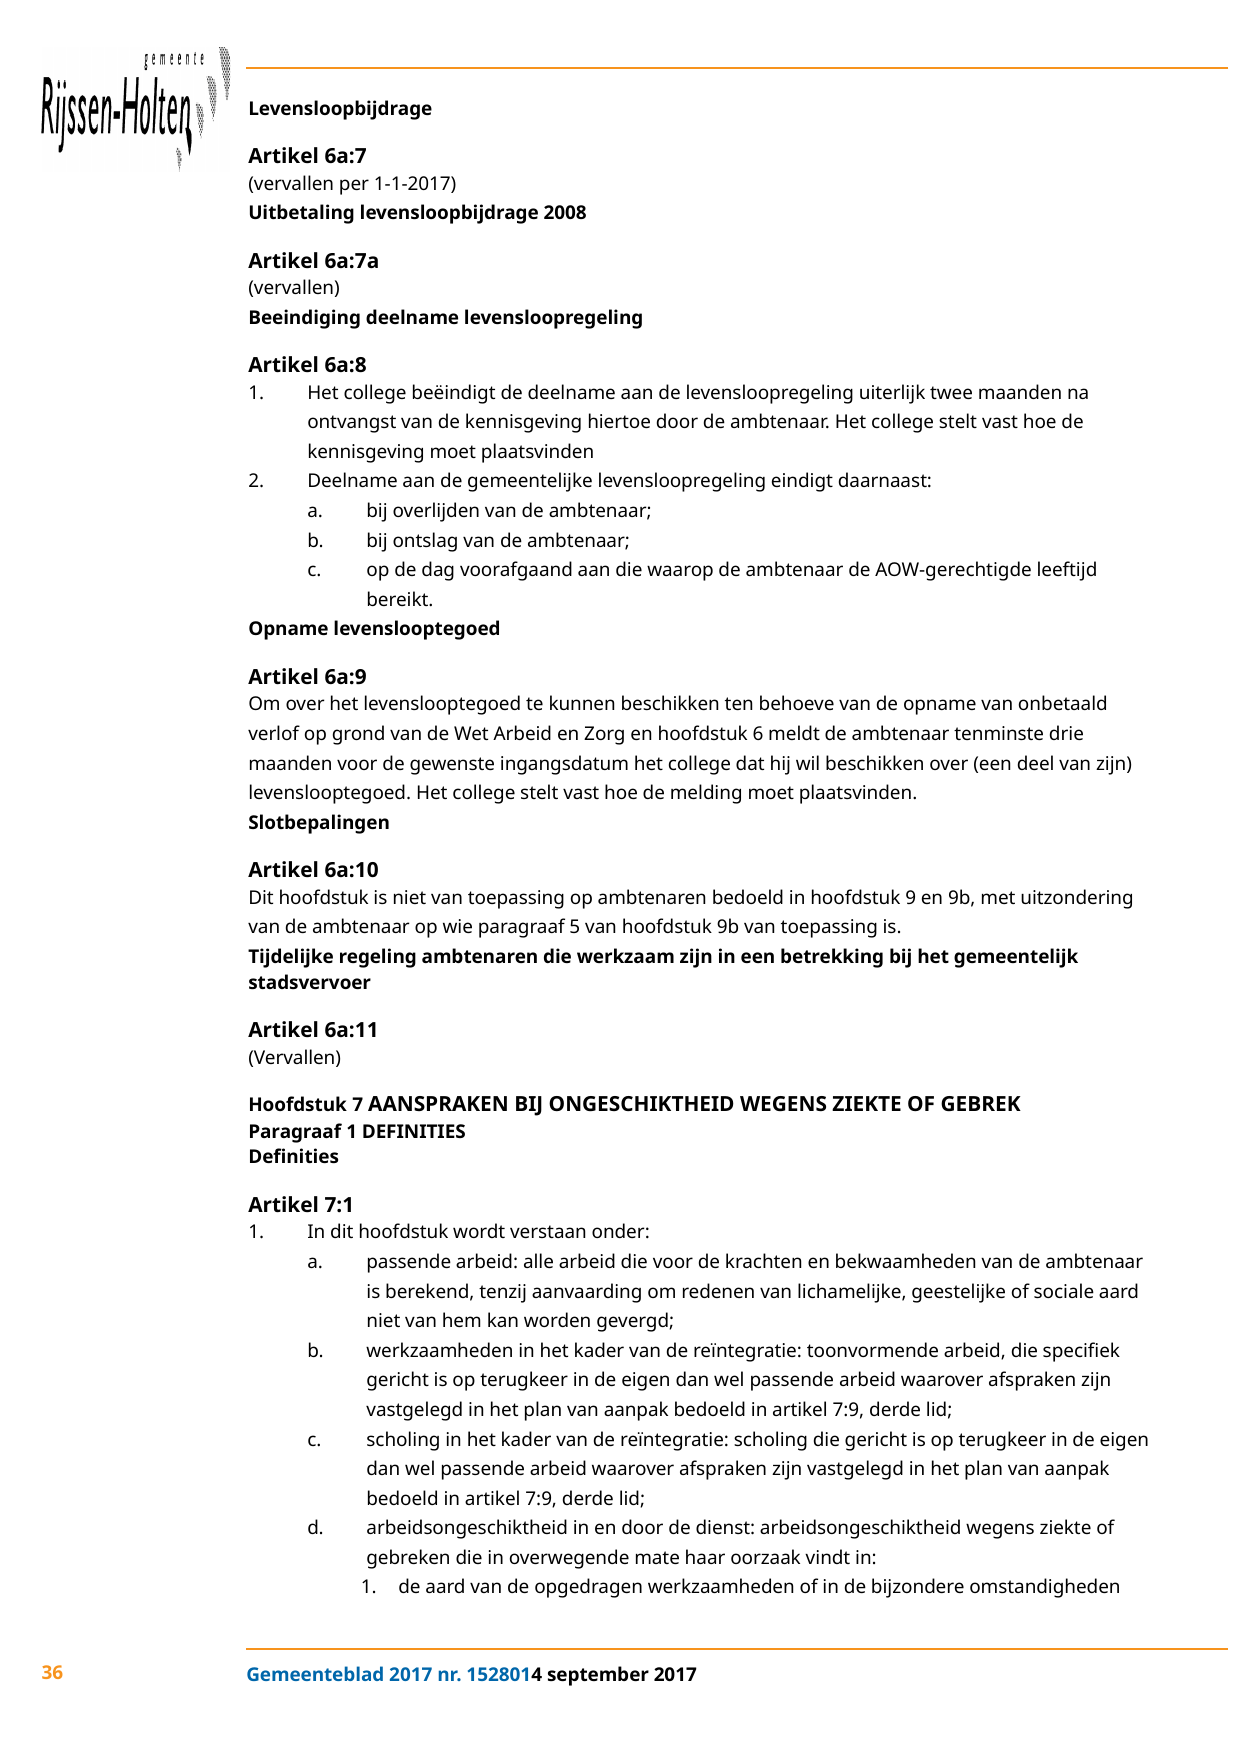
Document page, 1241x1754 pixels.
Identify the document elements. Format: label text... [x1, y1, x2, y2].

picture [41, 47, 231, 172]
text Paragraaf 1 DEFINITIES [248, 1118, 1152, 1144]
text Artikel 6a:11 [248, 1015, 1152, 1044]
text Artikel 6a:9 [248, 662, 1152, 691]
list arbeidsongeschiktheid in en door de dienst: arbeidsongeschiktheid wegens ziekte of gebreken die in overwegende mate haar oorzaak vindt in: [307, 1514, 1152, 1570]
list bij overlijden van de ambtenaar; [307, 497, 1152, 523]
text Slotbepalingen [248, 809, 1152, 835]
text (vervallen per 1-1-2017) [248, 170, 1152, 196]
text Dit hoofdstuk is niet van toepassing op ambtenaren bedoeld in hoofdstuk 9 en 9b, met uitzondering van de ambtenaar op wie paragraaf 5 van hoofdstuk 9b van toepassing is. [248, 884, 1152, 939]
text Om over het levenslooptegoed te kunnen beschikken ten behoeve van de opname van onbetaald verlof op grond van de Wet Arbeid en Zorg en hoofdstuk 6 meldt de ambtenaar tenminste drie maanden voor de gewenste ingangsdatum het college dat hij wil beschikken over (een deel van zijn) levenslooptegoed. Het college stelt vast hoe de melding moet plaatsvinden. [248, 691, 1152, 805]
text Uitbetaling levensloopbijdrage 2008 [248, 199, 1152, 225]
text Artikel 7:1 [248, 1190, 1152, 1219]
text (Vervallen) [248, 1044, 1152, 1069]
list Het college beëindigt de deelname aan de levensloopregeling uiterlijk twee maanden na ontvangst van de kennisgeving hiertoe door de ambtenaar. Het college stelt vast hoe de kennisgeving moet plaatsvinden [248, 379, 1152, 464]
list passende arbeid: alle arbeid die voor de krachten en bekwaamheden van de ambtenaar is berekend, tenzij aanvaarding om redenen van lichamelijke, geestelijke of sociale aard niet van hem kan worden gevergd; [307, 1248, 1152, 1333]
text Artikel 6a:7 [248, 141, 1152, 170]
list op de dag voorafgaand aan die waarop de ambtenaar de AOW-gerechtigde leeftijd bereikt. [307, 556, 1152, 612]
text Artikel 6a:7a [248, 246, 1152, 274]
text Opname levenslooptegoed [248, 616, 1152, 641]
list Deelname aan de gemeentelijke levensloopregeling eindigt daarnaast: [248, 468, 1152, 493]
list de aard van de opgedragen werkzaamheden of in de bijzondere omstandigheden [361, 1574, 1152, 1599]
text Artikel 6a:8 [248, 351, 1152, 379]
list bij ontslag van de ambtenaar; [307, 527, 1152, 553]
text Levensloopbijdrage [248, 95, 1152, 121]
text Artikel 6a:10 [248, 856, 1152, 884]
list scholing in het kader van de reïntegratie: scholing die gericht is op terugkeer in de eigen dan wel passende arbeid waarover afspraken zijn vastgelegd in het plan van aanpak bedoeld in artikel 7:9, derde lid; [307, 1426, 1152, 1511]
text (vervallen) [248, 274, 1152, 300]
list werkzaamheden in het kader van de reïntegratie: toonvormende arbeid, die specifiek gericht is op terugkeer in de eigen dan wel passende arbeid waarover afspraken zijn vastgelegd in het plan van aanpak bedoeld in artikel 7:9, derde lid; [307, 1337, 1152, 1422]
text Beeindiging deelname levensloopregeling [248, 304, 1152, 330]
text Tijdelijke regeling ambtenaren die werkzaam zijn in een betrekking bij het gemeentelijk stadsvervoer [248, 943, 1152, 994]
text Definities [248, 1144, 1152, 1169]
list In dit hoofdstuk wordt verstaan onder: [248, 1219, 1152, 1244]
text Hoofdstuk 7 AANSPRAKEN BIJ ONGESCHIKTHEID WEGENS ZIEKTE OF GEBREK [248, 1089, 1152, 1118]
